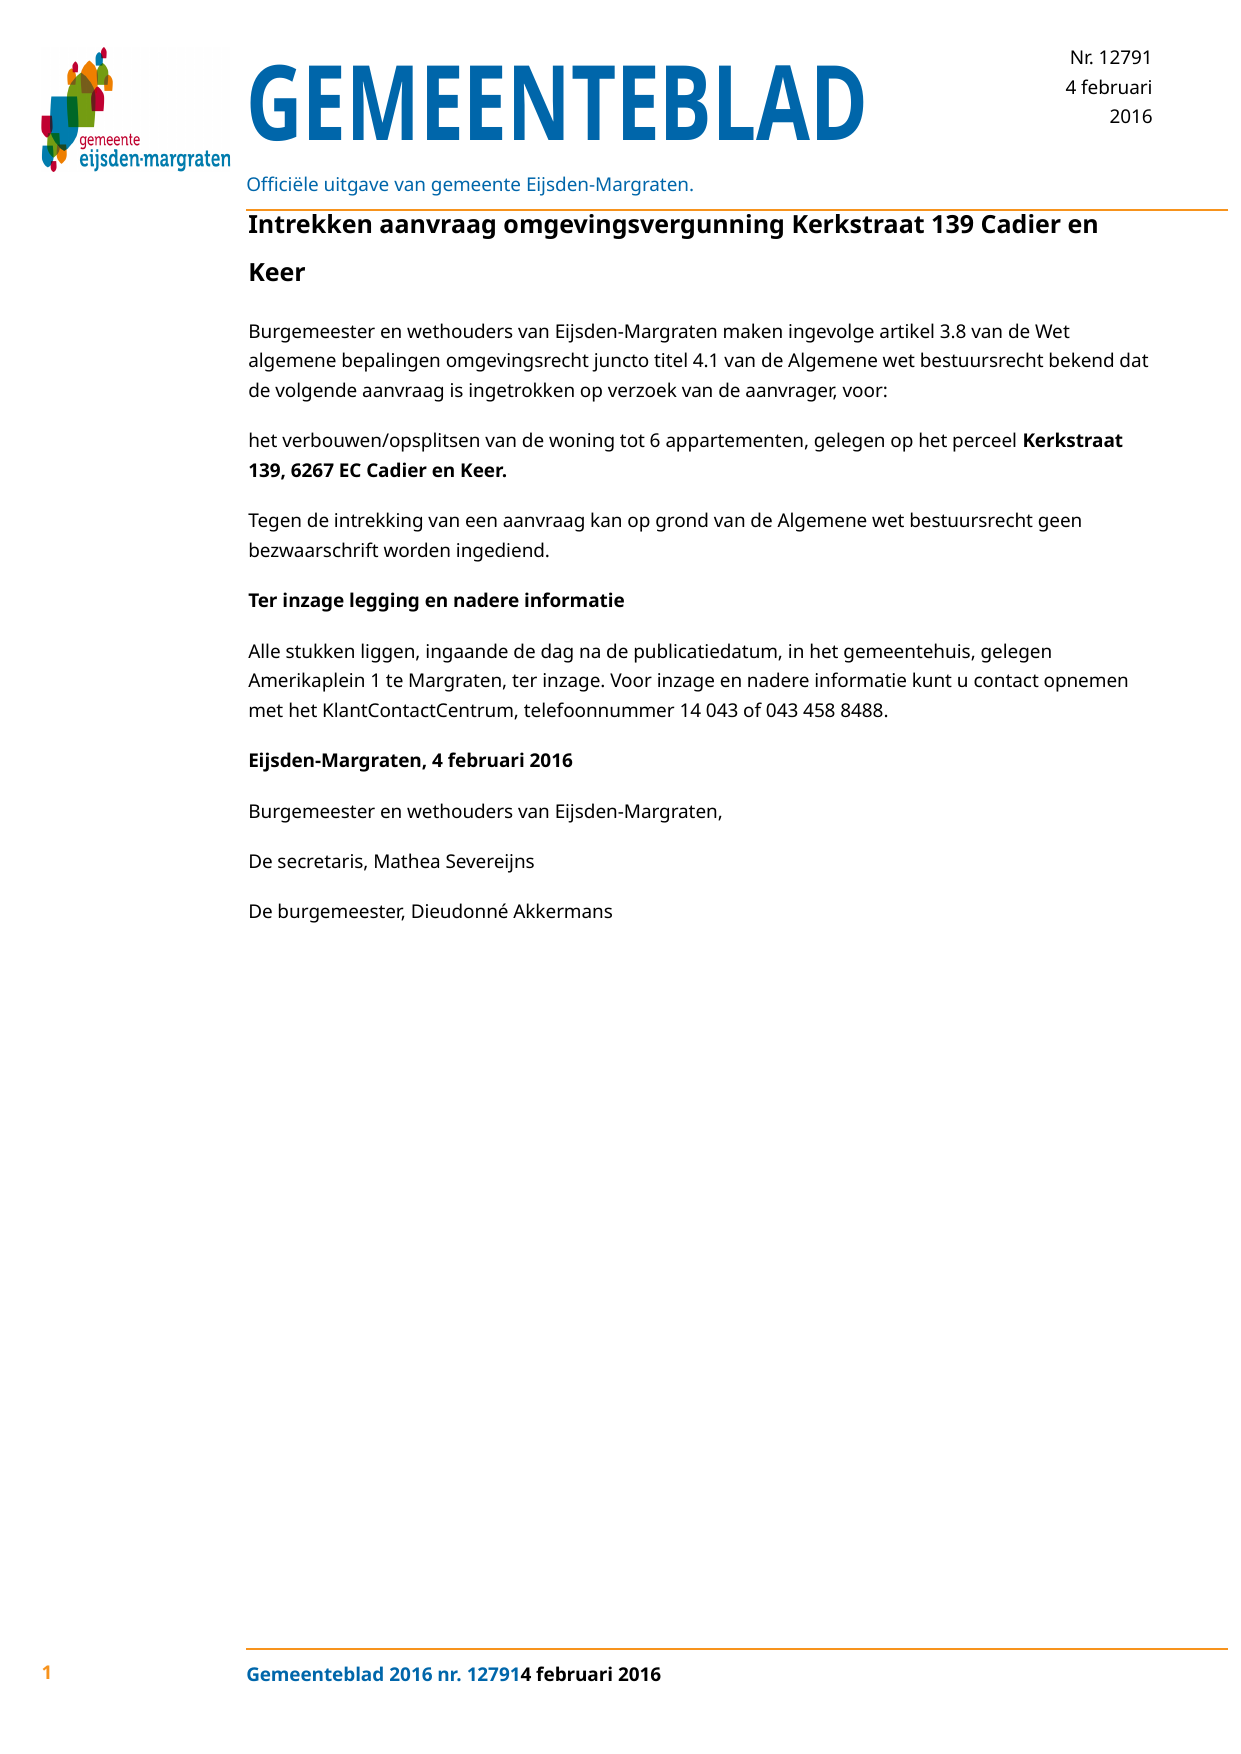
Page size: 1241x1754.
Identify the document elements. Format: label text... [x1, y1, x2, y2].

text Eijsden-Margraten, 4 februari 2016 [248, 747, 1152, 773]
text Alle stukken liggen, ingaande de dag na de publicatiedatum, in het gemeentehuis, gelegen Amerikaplein 1 te Margraten, ter inzage. Voor inzage en nadere informatie kunt u contact opnemen met het KlantContactCentrum, telefoonnummer 14 043 of 043 458 8488. [248, 638, 1152, 723]
picture [41, 47, 231, 172]
text Intrekken aanvraag omgevingsvergunning Kerkstraat 139 Cadier en Keer [248, 211, 1152, 288]
text Ter inzage legging en nadere informatie [248, 587, 1152, 613]
text De secretaris, Mathea Severeijns [248, 848, 1152, 874]
text Tegen de intrekking van een aanvraag kan op grond van de Algemene wet bestuursrecht geen bezwaarschrift worden ingediend. [248, 507, 1152, 563]
text De burgemeester, Dieudonné Akkermans [248, 899, 1152, 924]
text het verbouwen/opsplitsen van de woning tot 6 appartementen, gelegen op het perceel Kerkstraat 139, 6267 EC Cadier en Keer. [248, 427, 1152, 483]
text Burgemeester en wethouders van Eijsden-Margraten, [248, 798, 1152, 824]
text Burgemeester en wethouders van Eijsden-Margraten maken ingevolge artikel 3.8 van de Wet algemene bepalingen omgevingsrecht juncto titel 4.1 van de Algemene wet bestuursrecht bekend dat de volgende aanvraag is ingetrokken op verzoek van de aanvrager, voor: [248, 318, 1152, 403]
